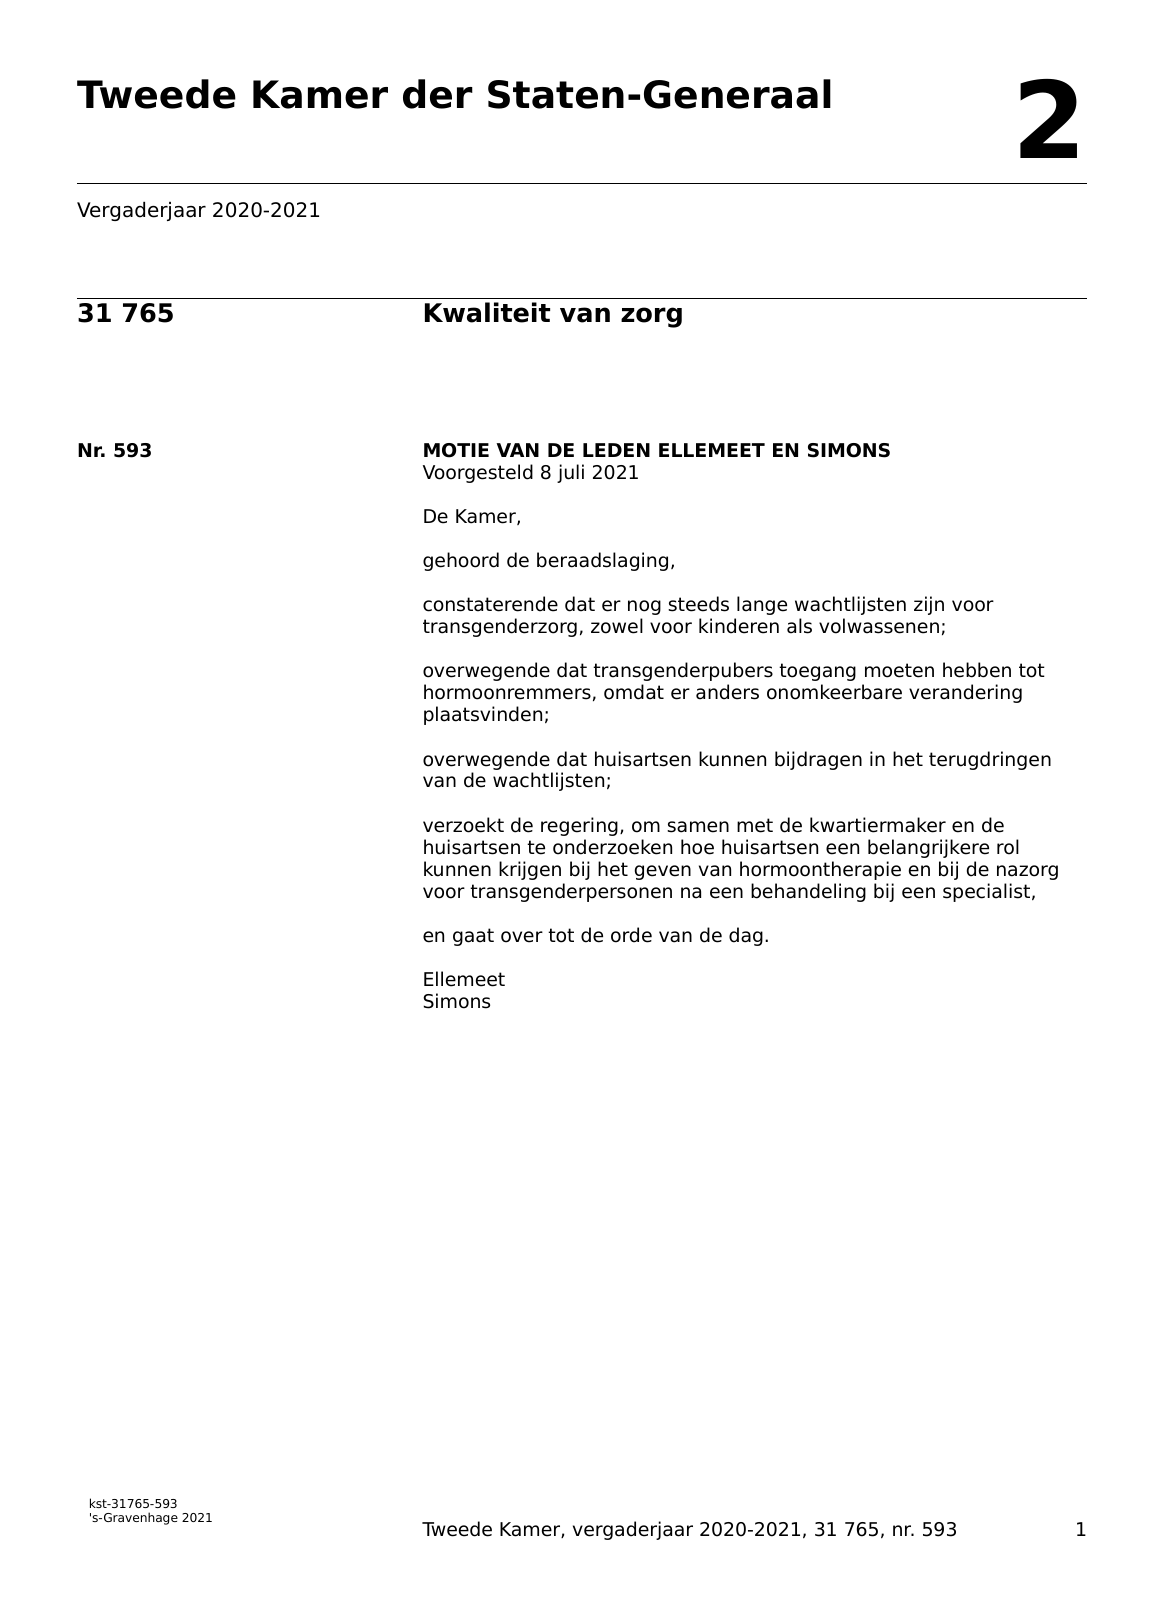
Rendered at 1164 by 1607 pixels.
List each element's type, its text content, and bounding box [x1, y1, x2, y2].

text 's-Gravenhage 2021 [88, 1511, 323, 1525]
subtitle 31 765 Kwaliteit van zorg [77, 299, 1087, 329]
text Simons [422, 991, 1087, 1013]
subtitle Nr. 593 MOTIE VAN DE LEDEN ELLEMEET EN SIMONS [77, 440, 1087, 462]
text overwegende dat transgenderpubers toegang moeten hebben tot hormoonremmers, omdat er anders onomkeerbare verandering plaatsvinden; [422, 660, 1087, 726]
text constaterende dat er nog steeds lange wachtlijsten zijn voor transgenderzorg, zowel voor kinderen als volwassenen; [422, 594, 1087, 638]
text overwegende dat huisartsen kunnen bijdragen in het terugdringen van de wachtlijsten; [422, 748, 1087, 792]
text verzoekt de regering, om samen met de kwartiermaker en de huisartsen te onderzoeken hoe huisartsen een belangrijkere rol kunnen krijgen bij het geven van hormoontherapie en bij de nazorg voor transgenderpersonen na een behandeling bij een specialist, [422, 814, 1087, 902]
text Voorgesteld 8 juli 2021 [422, 462, 1087, 484]
text De Kamer, [422, 506, 1087, 528]
table_cell Vergaderjaar 2020-2021 [77, 184, 1087, 298]
table_header Tweede Kamer der Staten-Generaal [77, 59, 886, 183]
text Ellemeet [422, 969, 1087, 991]
text en gaat over tot de orde van de dag. [422, 925, 1087, 947]
table_header 2 [886, 59, 1087, 183]
text kst-31765-593 [88, 1497, 323, 1511]
text gehoord de beraadslaging, [422, 550, 1087, 572]
